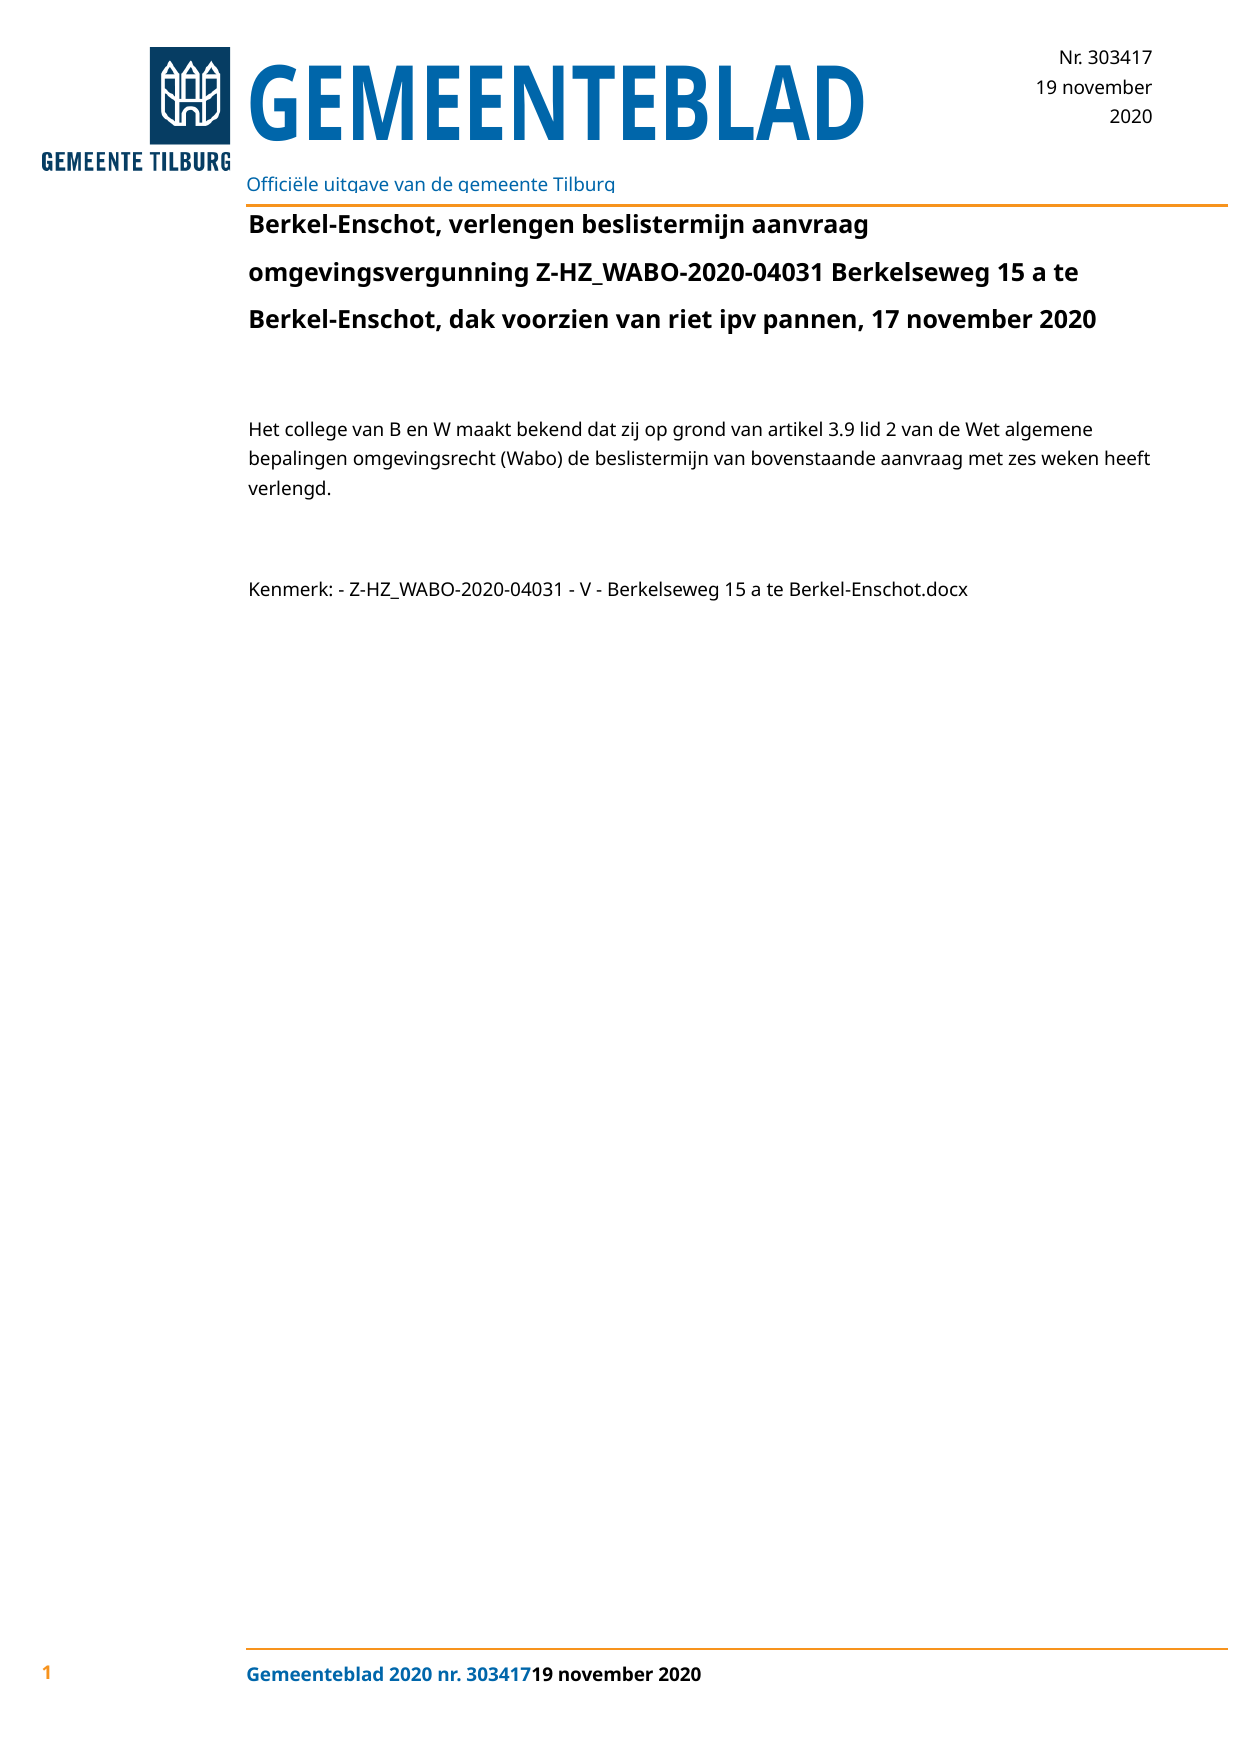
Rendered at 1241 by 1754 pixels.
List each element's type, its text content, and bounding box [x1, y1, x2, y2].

picture [41, 47, 231, 172]
text Kenmerk: - Z-HZ_WABO-2020-04031 - V - Berkelseweg 15 a te Berkel-Enschot.docx [248, 576, 1152, 602]
text Het college van B en W maakt bekend dat zij op grond van artikel 3.9 lid 2 van de Wet algemene bepalingen omgevingsrecht (Wabo) de beslistermijn van bovenstaande aanvraag met zes weken heeft verlengd. [248, 416, 1152, 501]
text Berkel-Enschot, verlengen beslistermijn aanvraag omgevingsvergunning Z-HZ_WABO-2020-04031 Berkelseweg 15 a te Berkel-Enschot, dak voorzien van riet ipv pannen, 17 november 2020 [248, 207, 1152, 336]
